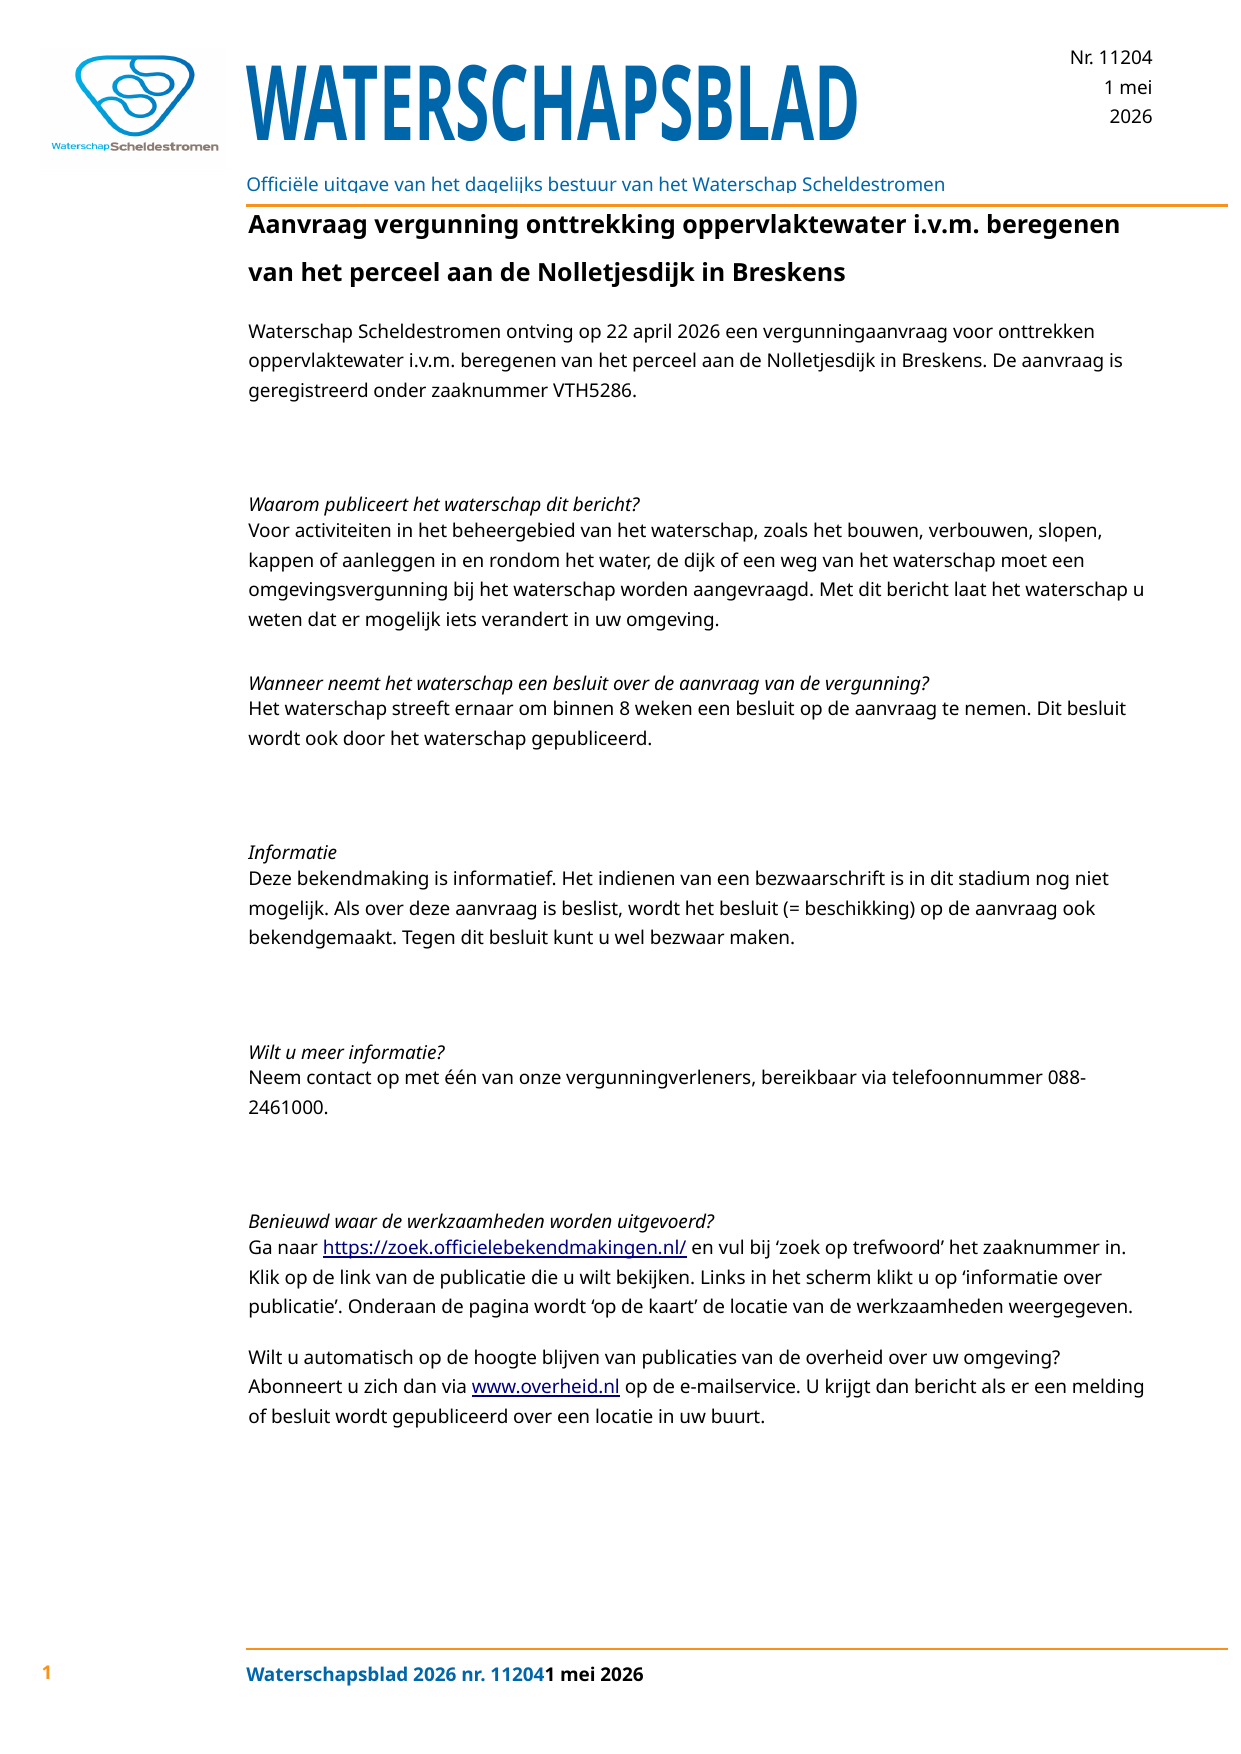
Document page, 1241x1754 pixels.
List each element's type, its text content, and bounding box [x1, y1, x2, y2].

text Wilt u meer informatie? [248, 1039, 1152, 1064]
text Benieuwd waar de werkzaamheden worden uitgevoerd? [248, 1208, 1152, 1234]
text Het waterschap streeft ernaar om binnen 8 weken een besluit op de aanvraag te nemen. Dit besluit wordt ook door het waterschap gepubliceerd. [248, 696, 1152, 751]
text Voor activiteiten in het beheergebied van het waterschap, zoals het bouwen, verbouwen, slopen, kappen of aanleggen in en rondom het water, de dijk of een weg van het waterschap moet een omgevingsvergunning bij het waterschap worden aangevraagd. Met dit bericht laat het waterschap u weten dat er mogelijk iets verandert in uw omgeving. [248, 517, 1152, 632]
text Wanneer neemt het waterschap een besluit over de aanvraag van de vergunning? [248, 670, 1152, 696]
text Informatie [248, 839, 1152, 865]
text Ga naar https://zoek.officielebekendmakingen.nl/ en vul bij ‘zoek op trefwoord’ het zaaknummer in. Klik op de link van de publicatie die u wilt bekijken. Links in het scherm klikt u op ‘informatie over publicatie’. Onderaan de pagina wordt ‘op de kaart’ de locatie van de werkzaamheden weergegeven. [248, 1234, 1152, 1319]
text Wilt u automatisch op de hoogte blijven van publicaties van de overheid over uw omgeving? Abonneert u zich dan via www.overheid.nl op de e-mailservice. U krijgt dan bericht als er een melding of besluit wordt gepubliceerd over een locatie in uw buurt. [248, 1344, 1152, 1429]
picture [41, 47, 231, 172]
text Deze bekendmaking is informatief. Het indienen van een bezwaarschrift is in dit stadium nog niet mogelijk. Als over deze aanvraag is beslist, wordt het besluit (= beschikking) op de aanvraag ook bekendgemaakt. Tegen dit besluit kunt u wel bezwaar maken. [248, 865, 1152, 950]
text Waterschap Scheldestromen ontving op 22 april 2026 een vergunningaanvraag voor onttrekken oppervlaktewater i.v.m. beregenen van het perceel aan de Nolletjesdijk in Breskens. De aanvraag is geregistreerd onder zaaknummer VTH5286. [248, 318, 1152, 403]
text Aanvraag vergunning onttrekking oppervlaktewater i.v.m. beregenen van het perceel aan de Nolletjesdijk in Breskens [248, 207, 1152, 288]
text Waarom publiceert het waterschap dit bericht? [248, 491, 1152, 517]
text Neem contact op met één van onze vergunningverleners, bereikbaar via telefoonnummer 088-2461000. [248, 1064, 1152, 1120]
